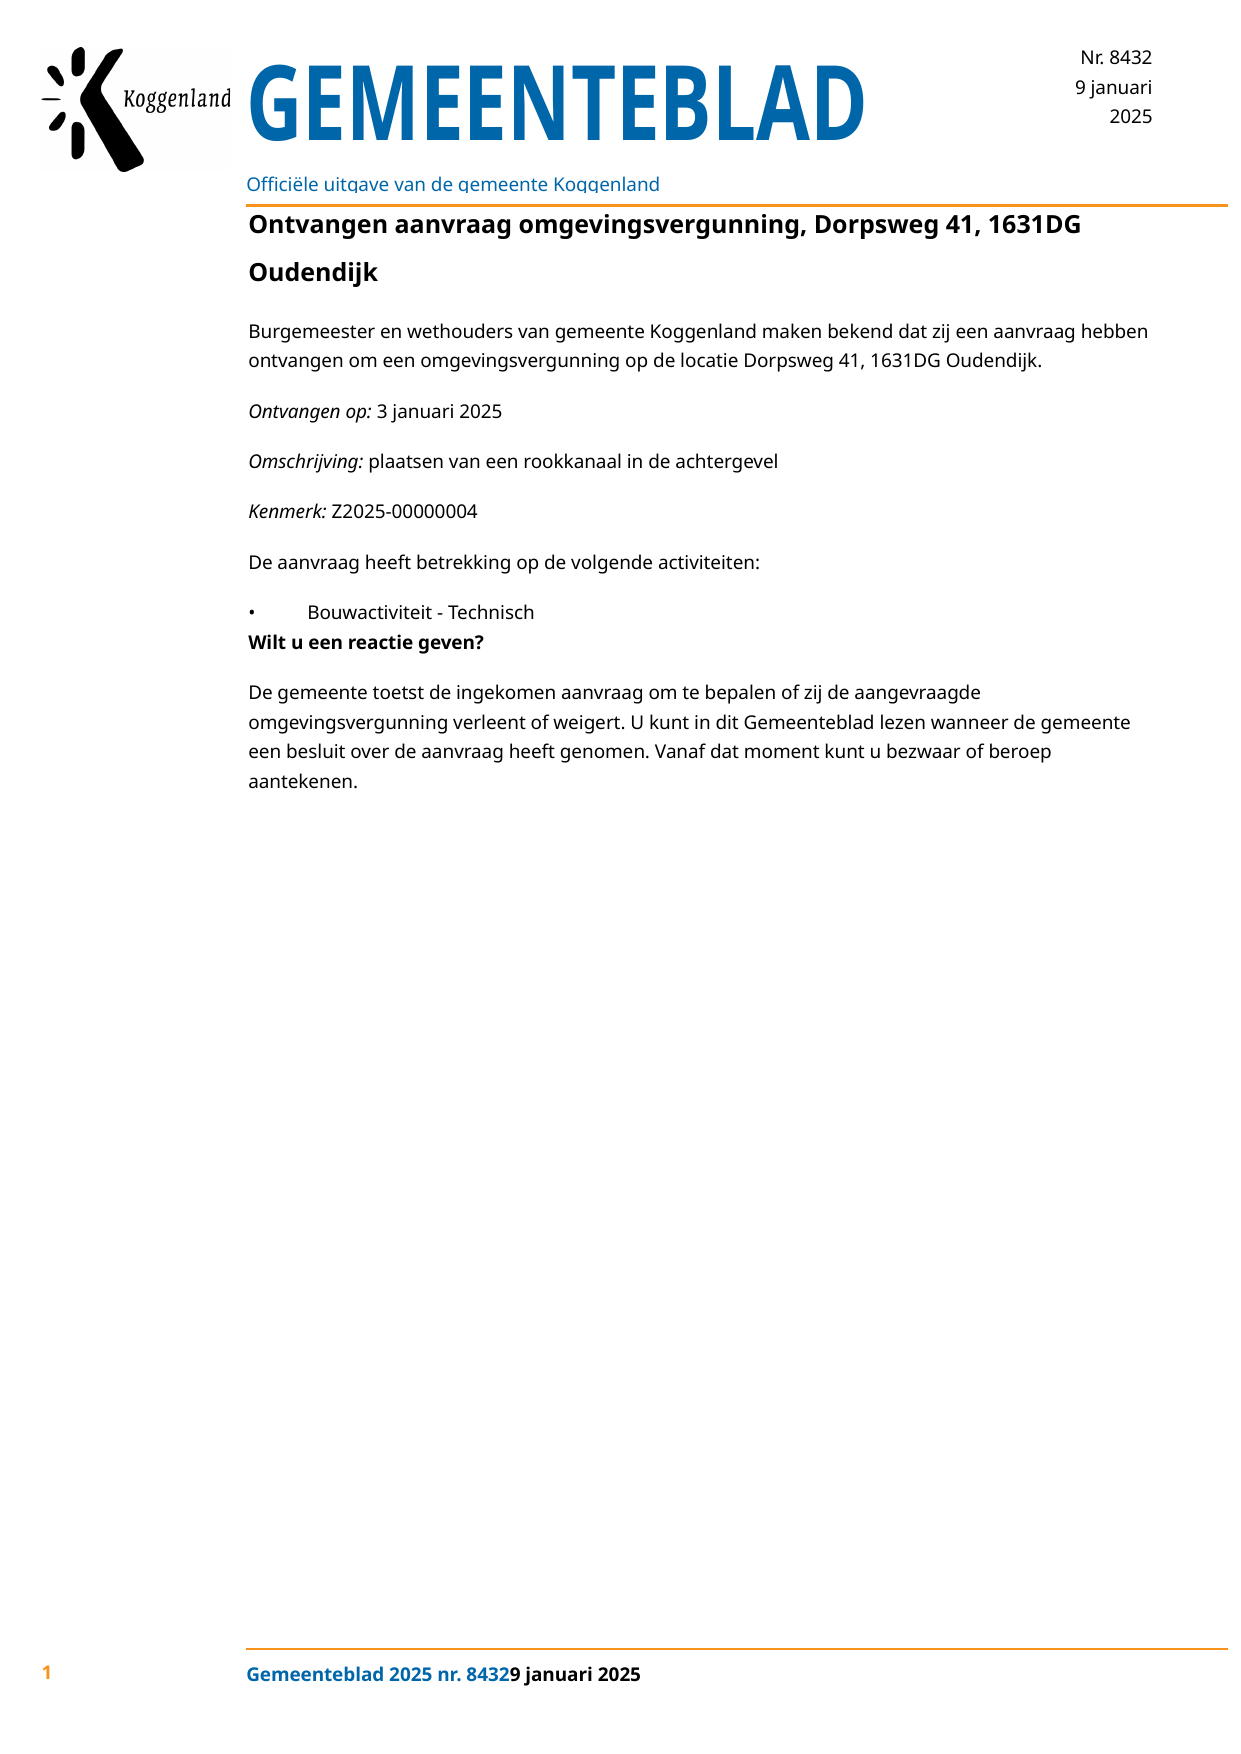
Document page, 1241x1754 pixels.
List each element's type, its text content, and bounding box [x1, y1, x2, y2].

text De gemeente toetst de ingekomen aanvraag om te bepalen of zij de aangevraagde omgevingsvergunning verleent of weigert. U kunt in dit Gemeenteblad lezen wanneer de gemeente een besluit over de aanvraag heeft genomen. Vanaf dat moment kunt u bezwaar of beroep aantekenen. [248, 679, 1152, 794]
picture [41, 47, 231, 172]
text Ontvangen aanvraag omgevingsvergunning, Dorpsweg 41, 1631DG Oudendijk [248, 207, 1152, 288]
text Ontvangen op: 3 januari 2025 [248, 398, 1152, 424]
text Burgemeester en wethouders van gemeente Koggenland maken bekend dat zij een aanvraag hebben ontvangen om een omgevingsvergunning op de locatie Dorpsweg 41, 1631DG Oudendijk. [248, 318, 1152, 373]
text De aanvraag heeft betrekking op de volgende activiteiten: [248, 549, 1152, 575]
list Bouwactiviteit - Technisch [248, 599, 1152, 625]
text Kenmerk: Z2025-00000004 [248, 499, 1152, 524]
text Omschrijving: plaatsen van een rookkanaal in de achtergevel [248, 448, 1152, 474]
text Wilt u een reactie geven? [248, 629, 1152, 655]
